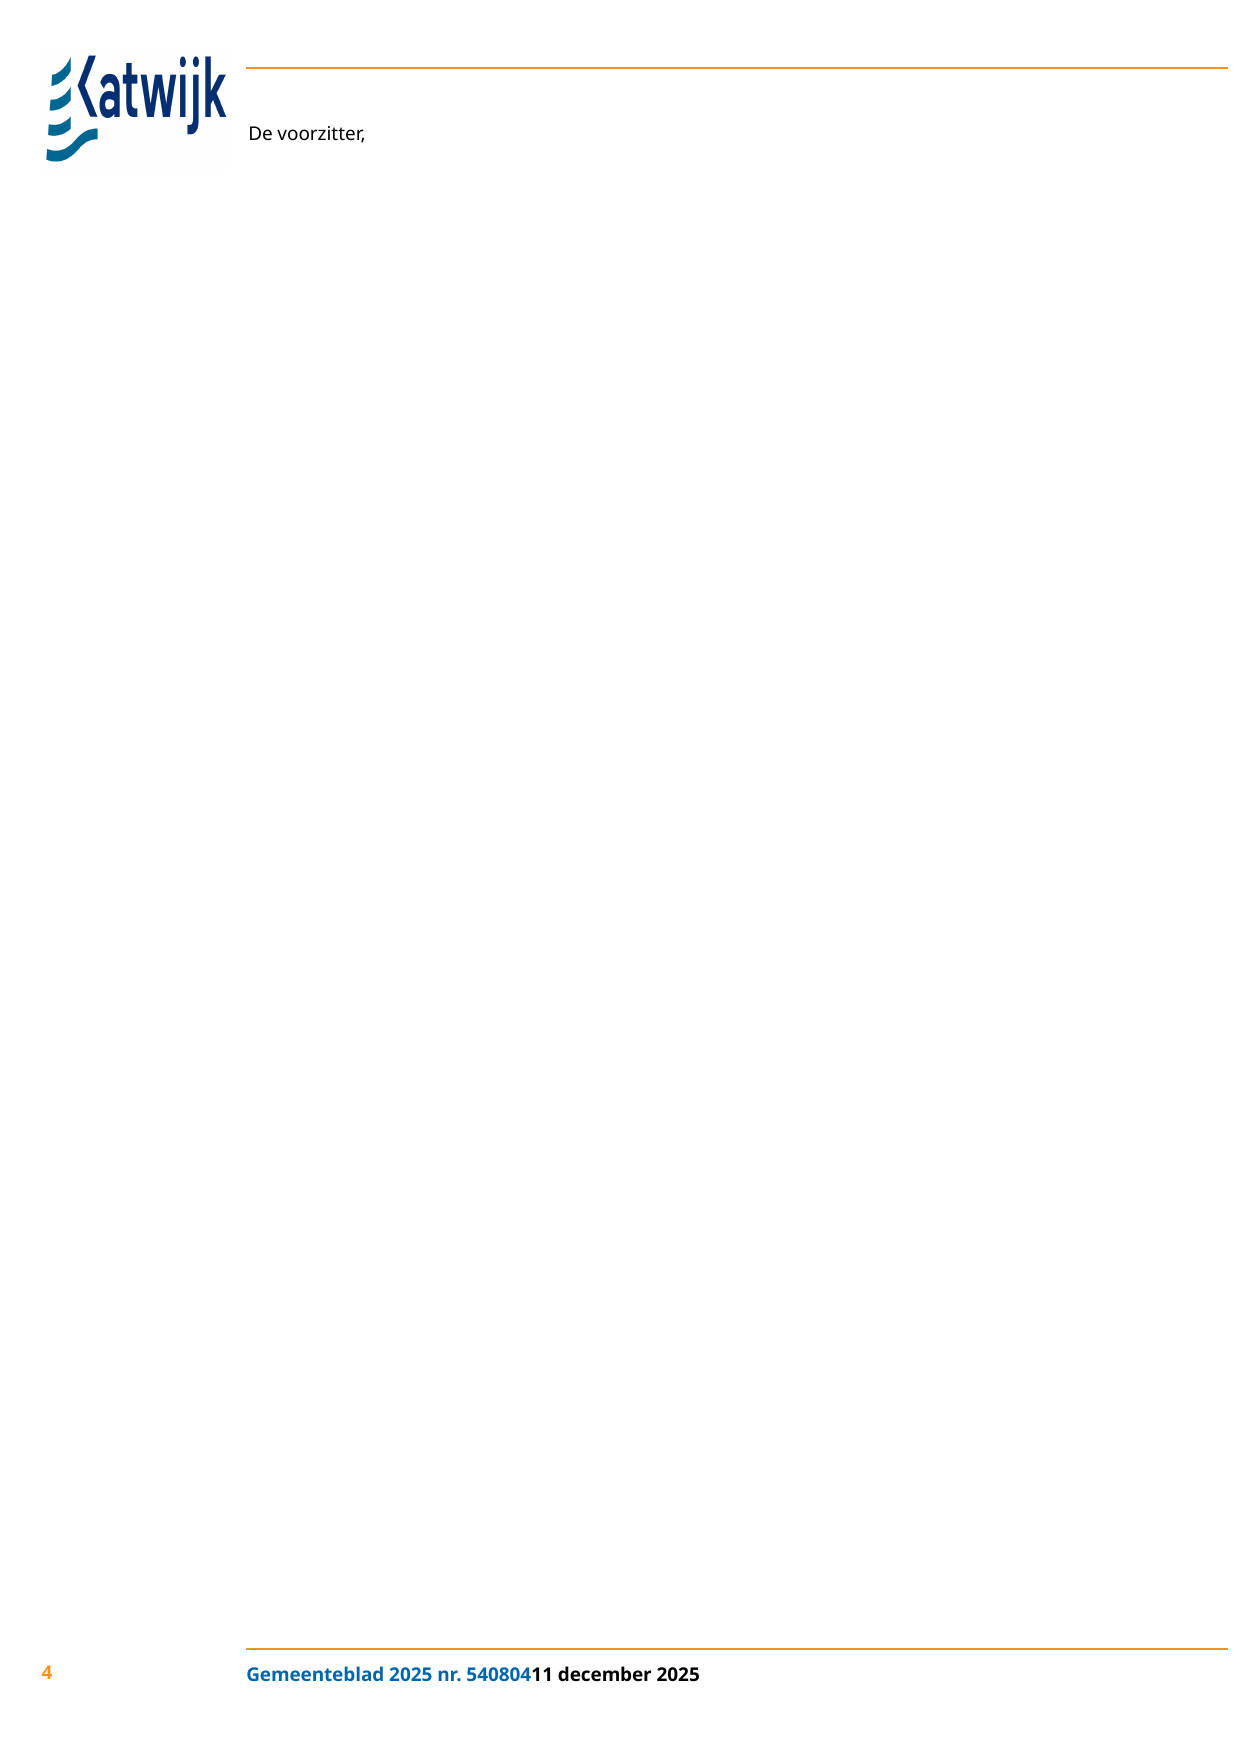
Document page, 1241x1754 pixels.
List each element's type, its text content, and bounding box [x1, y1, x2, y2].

picture [41, 47, 231, 172]
text De voorzitter, [248, 121, 1152, 146]
